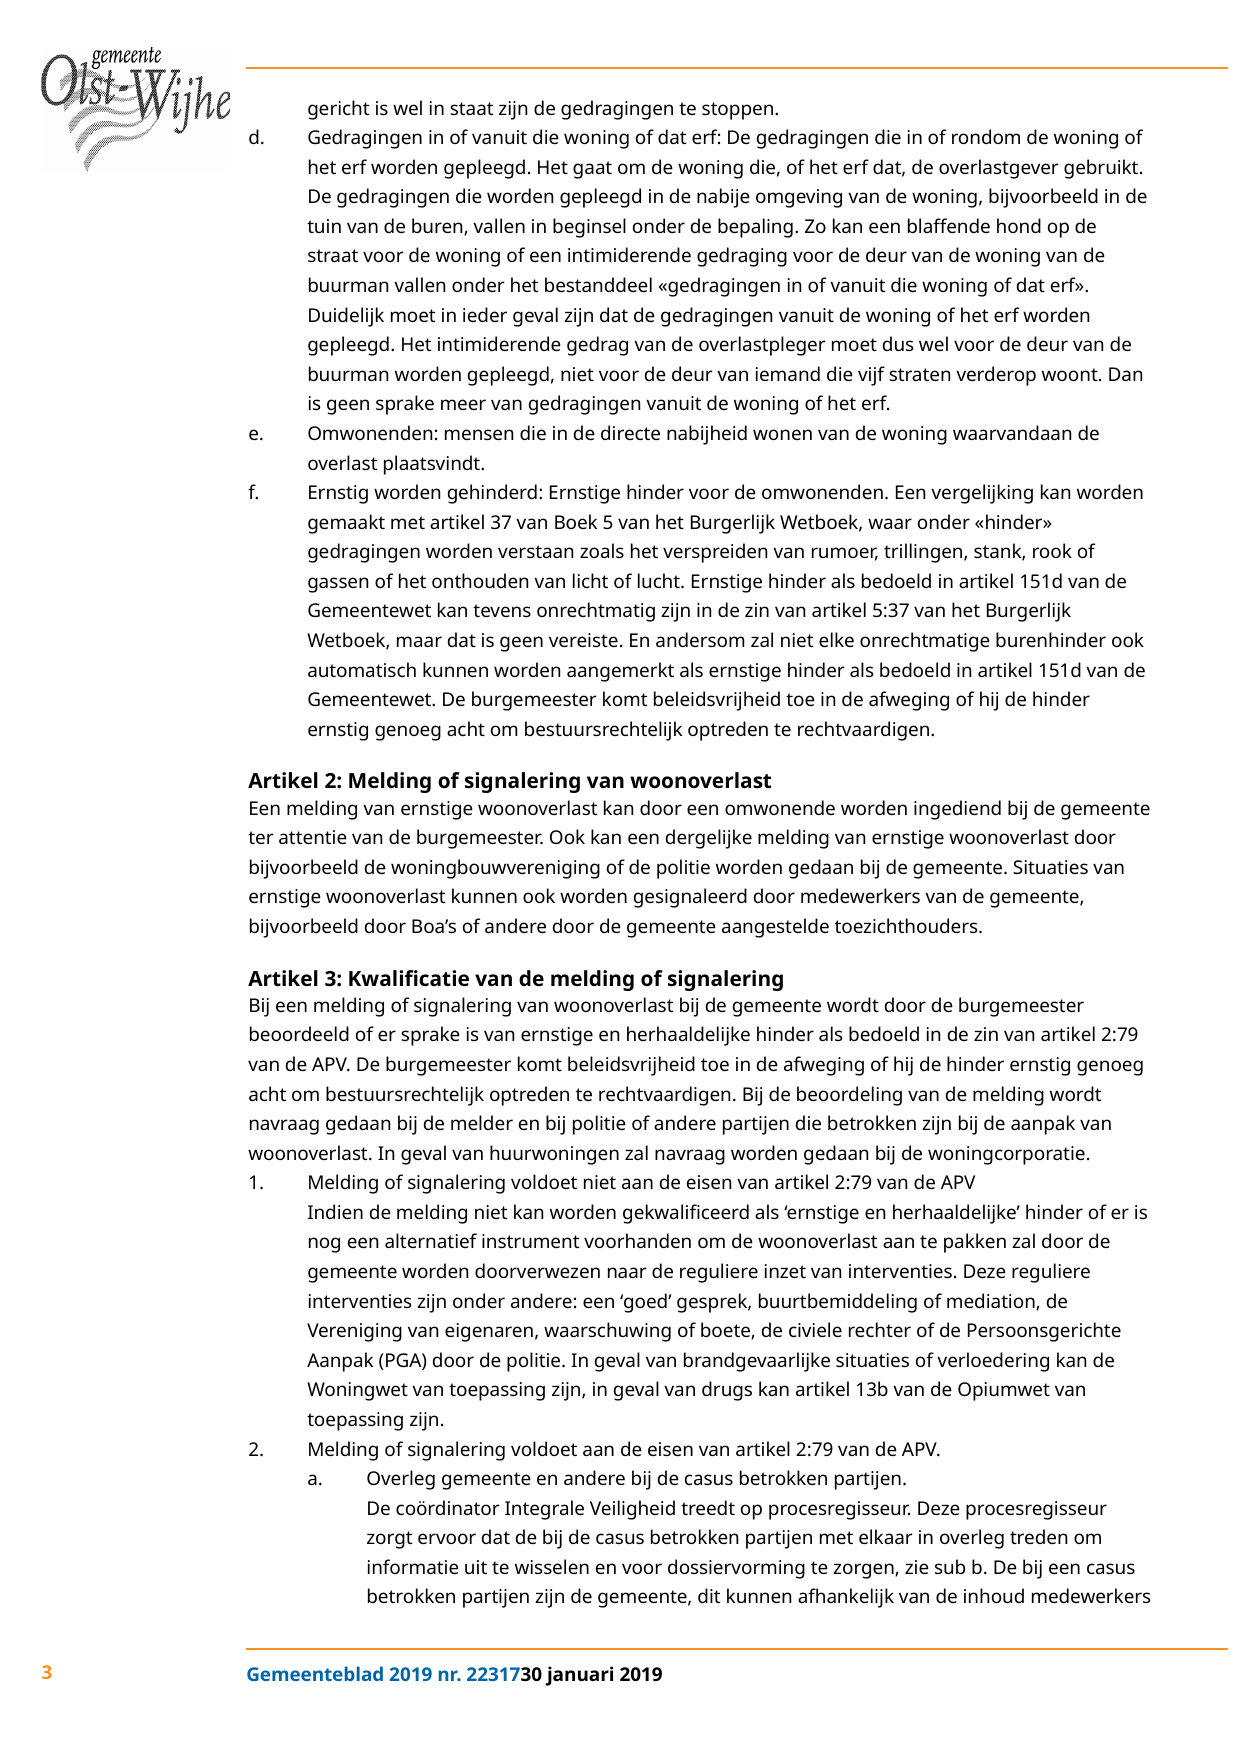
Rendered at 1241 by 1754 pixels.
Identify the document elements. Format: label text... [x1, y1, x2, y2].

list De coördinator Integrale Veiligheid treedt op procesregisseur. Deze procesregisseur zorgt ervoor dat de bij de casus betrokken partijen met elkaar in overleg treden om informatie uit te wisselen en voor dossiervorming te zorgen, zie sub b. De bij een casus betrokken partijen zijn de gemeente, dit kunnen afhankelijk van de inhoud medewerkers [307, 1495, 1152, 1609]
list gericht is wel in staat zijn de gedragingen te stoppen. [248, 95, 1152, 121]
list Melding of signalering voldoet niet aan de eisen van artikel 2:79 van de APV [248, 1169, 1152, 1195]
list Omwonenden: mensen die in de directe nabijheid wonen van de woning waarvandaan de overlast plaatsvindt. [248, 420, 1152, 476]
list Gedragingen in of vanuit die woning of dat erf: De gedragingen die in of rondom de woning of het erf worden gepleegd. Het gaat om de woning die, of het erf dat, de overlastgever gebruikt. De gedragingen die worden gepleegd in de nabije omgeving van de woning, bijvoorbeeld in de tuin van de buren, vallen in beginsel onder de bepaling. Zo kan een blaffende hond op de straat voor de woning of een intimiderende gedraging voor de deur van de woning van de buurman vallen onder het bestanddeel «gedragingen in of vanuit die woning of dat erf». Duidelijk moet in ieder geval zijn dat de gedragingen vanuit de woning of het erf worden gepleegd. Het intimiderende gedrag van de overlastpleger moet dus wel voor de deur van de buurman worden gepleegd, niet voor de deur van iemand die vijf straten verderop woont. Dan is geen sprake meer van gedragingen vanuit de woning of het erf. [248, 124, 1152, 416]
list Ernstig worden gehinderd: Ernstige hinder voor de omwonenden. Een vergelijking kan worden gemaakt met artikel 37 van Boek 5 van het Burgerlijk Wetboek, waar onder «hinder» gedragingen worden verstaan zoals het verspreiden van rumoer, trillingen, stank, rook of gassen of het onthouden van licht of lucht. Ernstige hinder als bedoeld in artikel 151d van de Gemeentewet kan tevens onrechtmatig zijn in de zin van artikel 5:37 van het Burgerlijk Wetboek, maar dat is geen vereiste. En andersom zal niet elke onrechtmatige burenhinder ook automatisch kunnen worden aangemerkt als ernstige hinder als bedoeld in artikel 151d van de Gemeentewet. De burgemeester komt beleidsvrijheid toe in de afweging of hij de hinder ernstig genoeg acht om bestuursrechtelijk optreden te rechtvaardigen. [248, 479, 1152, 742]
list Melding of signalering voldoet aan de eisen van artikel 2:79 van de APV. [248, 1436, 1152, 1462]
text Bij een melding of signalering van woonoverlast bij de gemeente wordt door de burgemeester beoordeeld of er sprake is van ernstige en herhaaldelijke hinder als bedoeld in de zin van artikel 2:79 van de APV. De burgemeester komt beleidsvrijheid toe in de afweging of hij de hinder ernstig genoeg acht om bestuursrechtelijk optreden te rechtvaardigen. Bij de beoordeling van de melding wordt navraag gedaan bij de melder en bij politie of andere partijen die betrokken zijn bij de aanpak van woonoverlast. In geval van huurwoningen zal navraag worden gedaan bij de woningcorporatie. [248, 992, 1152, 1166]
list Overleg gemeente en andere bij de casus betrokken partijen. [307, 1465, 1152, 1491]
text Artikel 2: Melding of signalering van woonoverlast [248, 766, 1152, 795]
text Een melding van ernstige woonoverlast kan door een omwonende worden ingediend bij de gemeente ter attentie van de burgemeester. Ook kan een dergelijke melding van ernstige woonoverlast door bijvoorbeeld de woningbouwvereniging of de politie worden gedaan bij de gemeente. Situaties van ernstige woonoverlast kunnen ook worden gesignaleerd door medewerkers van de gemeente, bijvoorbeeld door Boa’s of andere door de gemeente aangestelde toezichthouders. [248, 795, 1152, 939]
list Indien de melding niet kan worden gekwalificeerd als ‘ernstige en herhaaldelijke’ hinder of er is nog een alternatief instrument voorhanden om de woonoverlast aan te pakken zal door de gemeente worden doorverwezen naar de reguliere inzet van interventies. Deze reguliere interventies zijn onder andere: een ‘goed’ gesprek, buurtbemiddeling of mediation, de Vereniging van eigenaren, waarschuwing of boete, de civiele rechter of de Persoonsgerichte Aanpak (PGA) door de politie. In geval van brandgevaarlijke situaties of verloedering kan de Woningwet van toepassing zijn, in geval van drugs kan artikel 13b van de Opiumwet van toepassing zijn. [248, 1199, 1152, 1432]
text Artikel 3: Kwalificatie van de melding of signalering [248, 964, 1152, 992]
picture [41, 47, 231, 172]
